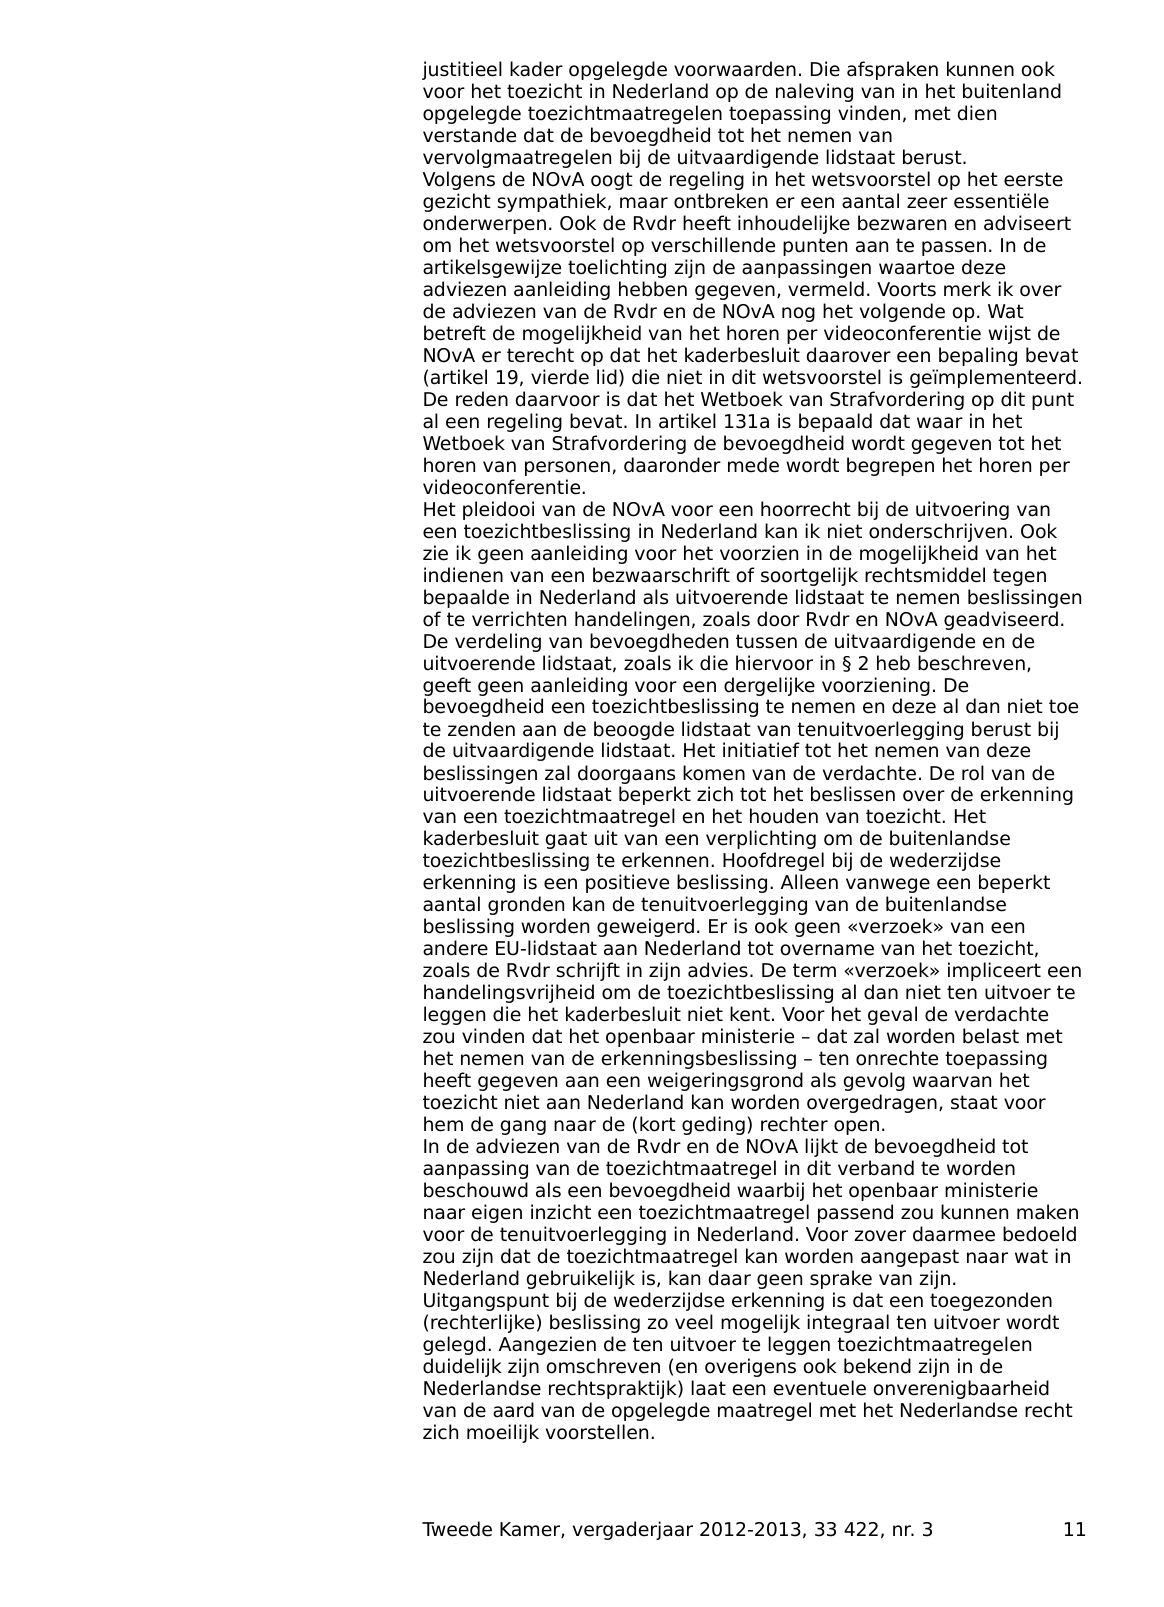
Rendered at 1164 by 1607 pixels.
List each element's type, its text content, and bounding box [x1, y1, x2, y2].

text In de adviezen van de Rvdr en de NOvA lijkt de bevoegdheid tot aanpassing van de toezichtmaatregel in dit verband te worden beschouwd als een bevoegdheid waarbij het openbaar ministerie naar eigen inzicht een toezichtmaatregel passend zou kunnen maken voor de tenuitvoerlegging in Nederland. Voor zover daarmee bedoeld zou zijn dat de toezichtmaatregel kan worden aangepast naar wat in Nederland gebruikelijk is, kan daar geen sprake van zijn. Uitgangspunt bij de wederzijdse erkenning is dat een toegezonden (rechterlijke) beslissing zo veel mogelijk integraal ten uitvoer wordt gelegd. Aangezien de ten uitvoer te leggen toezichtmaatregelen duidelijk zijn omschreven (en overigens ook bekend zijn in de Nederlandse rechtspraktijk) laat een eventuele onverenigbaarheid van de aard van de opgelegde maatregel met het Nederlandse recht zich moeilijk voorstellen. [422, 1136, 1087, 1444]
text Het pleidooi van de NOvA voor een hoorrecht bij de uitvoering van een toezichtbeslissing in Nederland kan ik niet onderschrijven. Ook zie ik geen aanleiding voor het voorzien in de mogelijkheid van het indienen van een bezwaarschrift of soortgelijk rechtsmiddel tegen bepaalde in Nederland als uitvoerende lidstaat te nemen beslissingen of te verrichten handelingen, zoals door Rvdr en NOvA geadviseerd. De verdeling van bevoegdheden tussen de uitvaardigende en de uitvoerende lidstaat, zoals ik die hiervoor in § 2 heb beschreven, geeft geen aanleiding voor een dergelijke voorziening. De bevoegdheid een toezichtbeslissing te nemen en deze al dan niet toe te zenden aan de beoogde lidstaat van tenuitvoerlegging berust bij de uitvaardigende lidstaat. Het initiatief tot het nemen van deze beslissingen zal doorgaans komen van de verdachte. De rol van de uitvoerende lidstaat beperkt zich tot het beslissen over de erkenning van een toezichtmaatregel en het houden van toezicht. Het kaderbesluit gaat uit van een verplichting om de buitenlandse toezichtbeslissing te erkennen. Hoofdregel bij de wederzijdse erkenning is een positieve beslissing. Alleen vanwege een beperkt aantal gronden kan de tenuitvoerlegging van de buitenlandse beslissing worden geweigerd. Er is ook geen «verzoek» van een andere EU-lidstaat aan Nederland tot overname van het toezicht, zoals de Rvdr schrijft in zijn advies. De term «verzoek» impliceert een handelingsvrijheid om de toezichtbeslissing al dan niet ten uitvoer te leggen die het kaderbesluit niet kent. Voor het geval de verdachte zou vinden dat het openbaar ministerie – dat zal worden belast met het nemen van de erkenningsbeslissing – ten onrechte toepassing heeft gegeven aan een weigeringsgrond als gevolg waarvan het toezicht niet aan Nederland kan worden overgedragen, staat voor hem de gang naar de (kort geding) rechter open. [422, 499, 1087, 1136]
text justitieel kader opgelegde voorwaarden. Die afspraken kunnen ook voor het toezicht in Nederland op de naleving van in het buitenland opgelegde toezichtmaatregelen toepassing vinden, met dien verstande dat de bevoegdheid tot het nemen van vervolgmaatregelen bij de uitvaardigende lidstaat berust. [422, 59, 1087, 169]
text Volgens de NOvA oogt de regeling in het wetsvoorstel op het eerste gezicht sympathiek, maar ontbreken er een aantal zeer essentiële onderwerpen. Ook de Rvdr heeft inhoudelijke bezwaren en adviseert om het wetsvoorstel op verschillende punten aan te passen. In de artikelsgewijze toelichting zijn de aanpassingen waartoe deze adviezen aanleiding hebben gegeven, vermeld. Voorts merk ik over de adviezen van de Rvdr en de NOvA nog het volgende op. Wat betreft de mogelijkheid van het horen per videoconferentie wijst de NOvA er terecht op dat het kaderbesluit daarover een bepaling bevat (artikel 19, vierde lid) die niet in dit wetsvoorstel is geïmplementeerd. De reden daarvoor is dat het Wetboek van Strafvordering op dit punt al een regeling bevat. In artikel 131a is bepaald dat waar in het Wetboek van Strafvordering de bevoegdheid wordt gegeven tot het horen van personen, daaronder mede wordt begrepen het horen per videoconferentie. [422, 169, 1087, 499]
